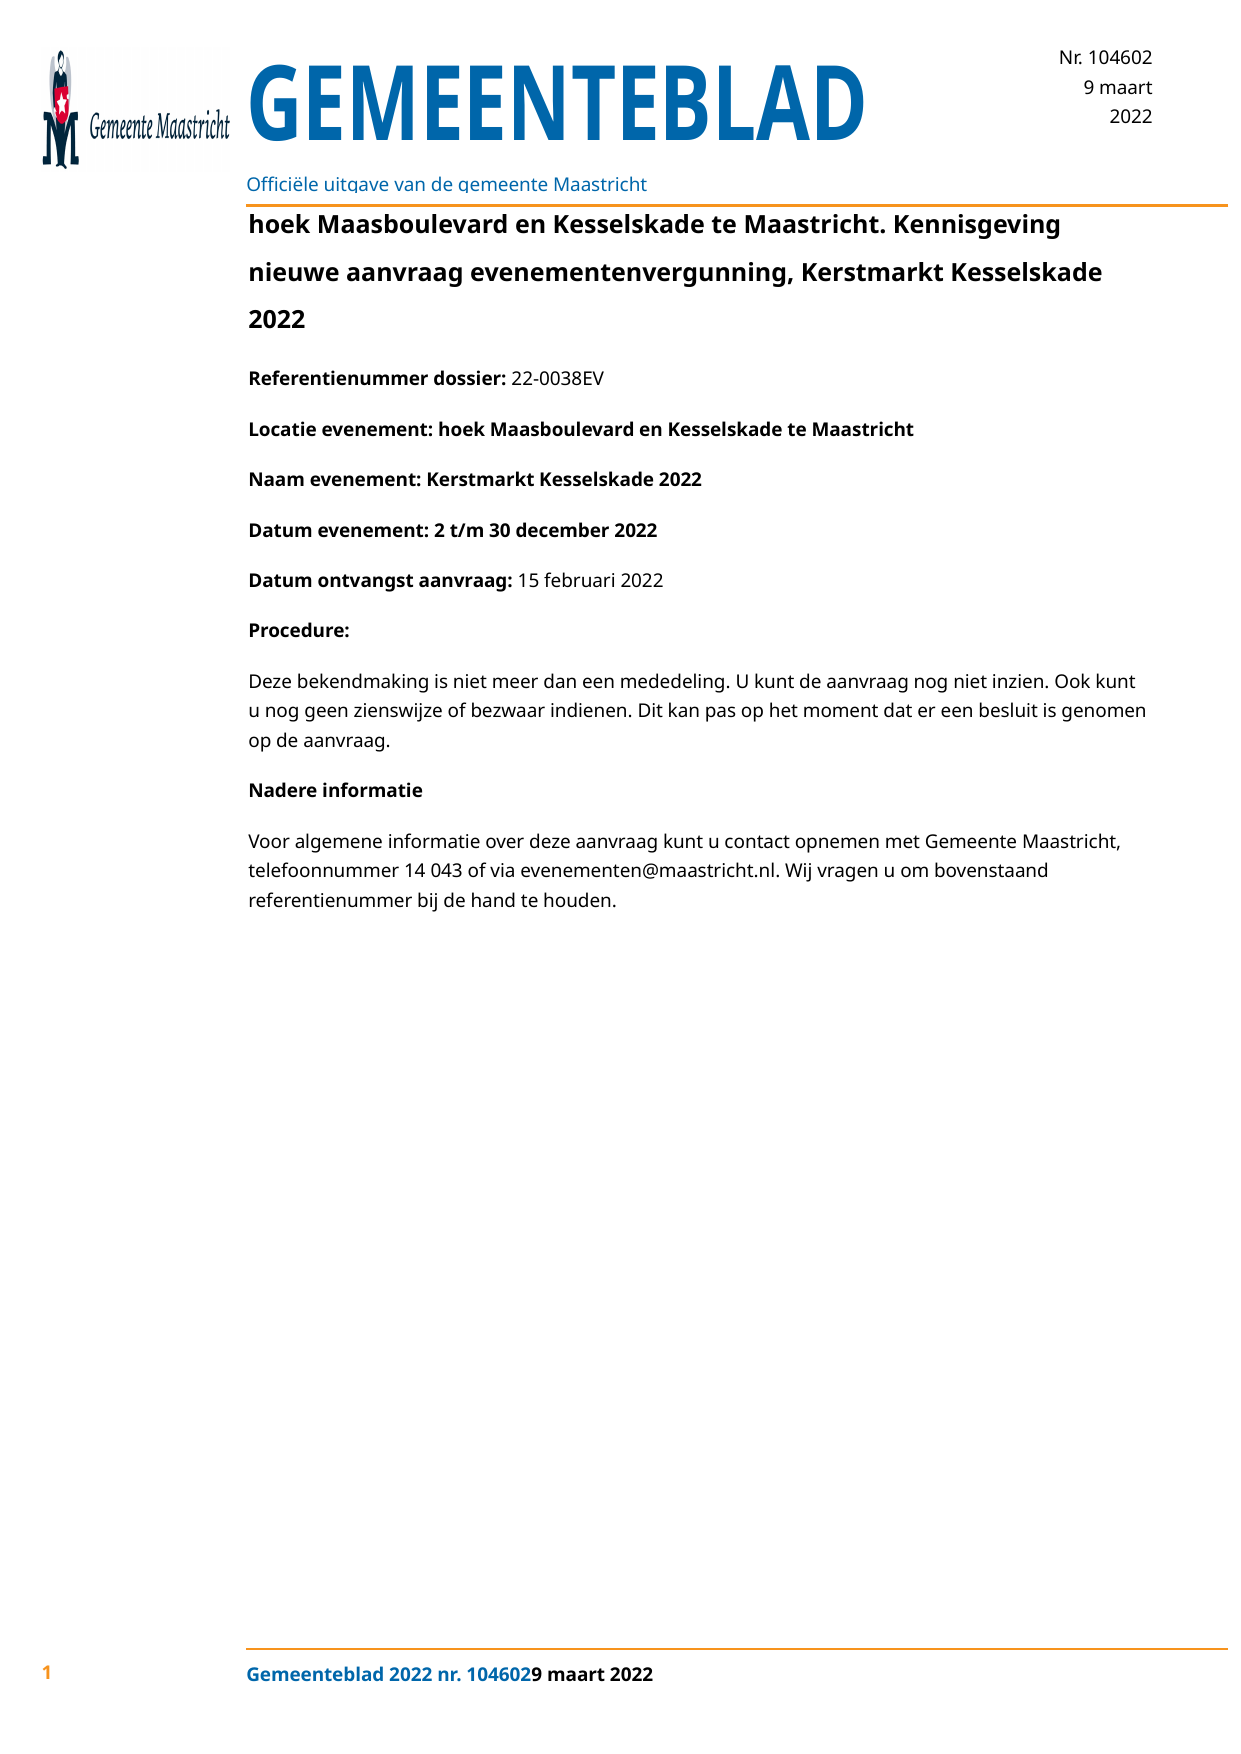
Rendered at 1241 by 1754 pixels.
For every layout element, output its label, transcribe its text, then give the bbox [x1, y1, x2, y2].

picture [41, 47, 231, 172]
text Naam evenement: Kerstmarkt Kesselskade 2022 [248, 466, 1152, 492]
text hoek Maasboulevard en Kesselskade te Maastricht. Kennisgeving nieuwe aanvraag evenementenvergunning, Kerstmarkt Kesselskade 2022 [248, 207, 1152, 336]
text Procedure: [248, 618, 1152, 643]
text Locatie evenement: hoek Maasboulevard en Kesselskade te Maastricht [248, 416, 1152, 442]
text Datum evenement: 2 t/m 30 december 2022 [248, 517, 1152, 542]
text Voor algemene informatie over deze aanvraag kunt u contact opnemen met Gemeente Maastricht, telefoonnummer 14 043 of via evenementen@maastricht.nl. Wij vragen u om bovenstaand referentienummer bij de hand te houden. [248, 828, 1152, 913]
text Nadere informatie [248, 778, 1152, 803]
text Referentienummer dossier: 22-0038EV [248, 366, 1152, 391]
text Deze bekendmaking is niet meer dan een mededeling. U kunt de aanvraag nog niet inzien. Ook kunt u nog geen zienswijze of bezwaar indienen. Dit kan pas op het moment dat er een besluit is genomen op de aanvraag. [248, 668, 1152, 753]
text Datum ontvangst aanvraag: 15 februari 2022 [248, 567, 1152, 593]
